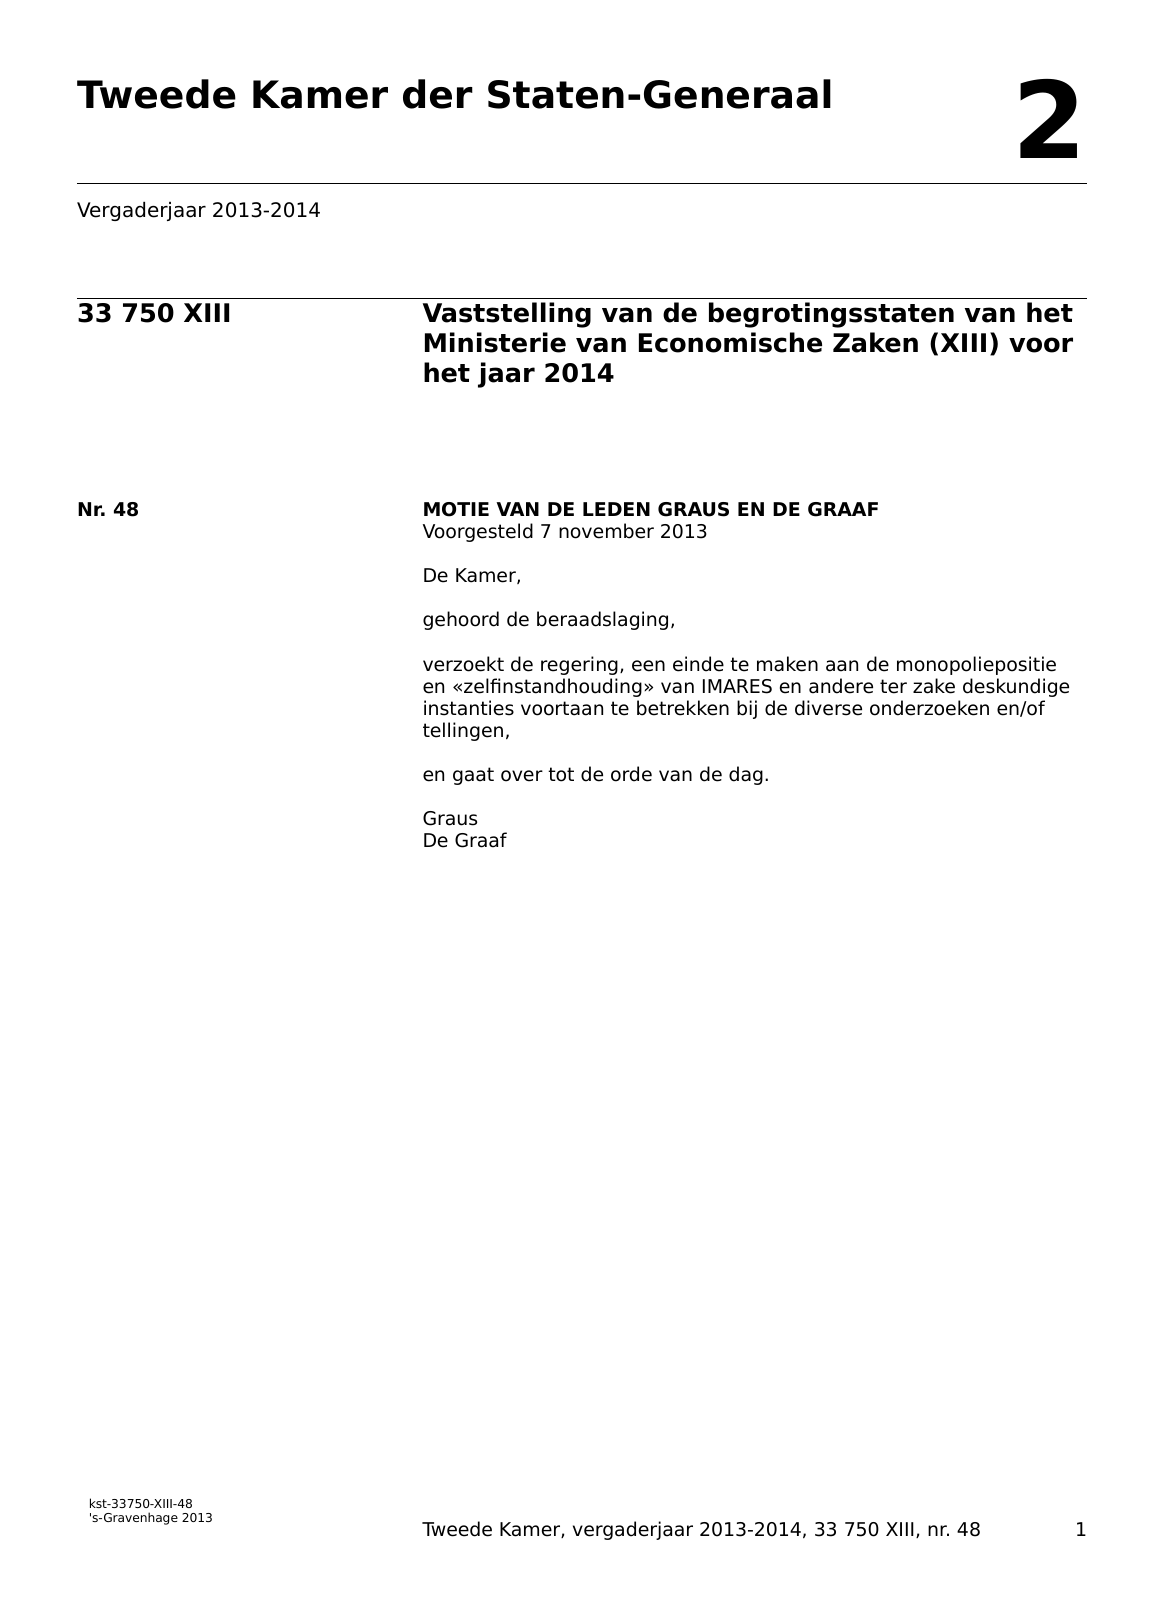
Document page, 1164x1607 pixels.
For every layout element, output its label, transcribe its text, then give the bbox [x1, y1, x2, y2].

text 's-Gravenhage 2013 [88, 1511, 323, 1525]
table_header 2 [886, 59, 1087, 183]
subtitle Nr. 48 MOTIE VAN DE LEDEN GRAUS EN DE GRAAF [77, 499, 1087, 521]
text De Kamer, [422, 565, 1087, 587]
text Voorgesteld 7 november 2013 [422, 521, 1087, 543]
text Graus [422, 808, 1087, 830]
table_header Tweede Kamer der Staten-Generaal [77, 59, 886, 183]
text De Graaf [422, 830, 1087, 852]
subtitle 33 750 XIII Vaststelling van de begrotingsstaten van het Ministerie van Economische Zaken (XIII) voor het jaar 2014 [77, 299, 1087, 388]
text kst-33750-XIII-48 [88, 1497, 323, 1511]
text verzoekt de regering, een einde te maken aan de monopoliepositie en «zelfinstandhouding» van IMARES en andere ter zake deskundige instanties voortaan te betrekken bij de diverse onderzoeken en/of tellingen, [422, 653, 1087, 741]
text gehoord de beraadslaging, [422, 609, 1087, 631]
text en gaat over tot de orde van de dag. [422, 764, 1087, 786]
table_cell Vergaderjaar 2013-2014 [77, 184, 1087, 298]
